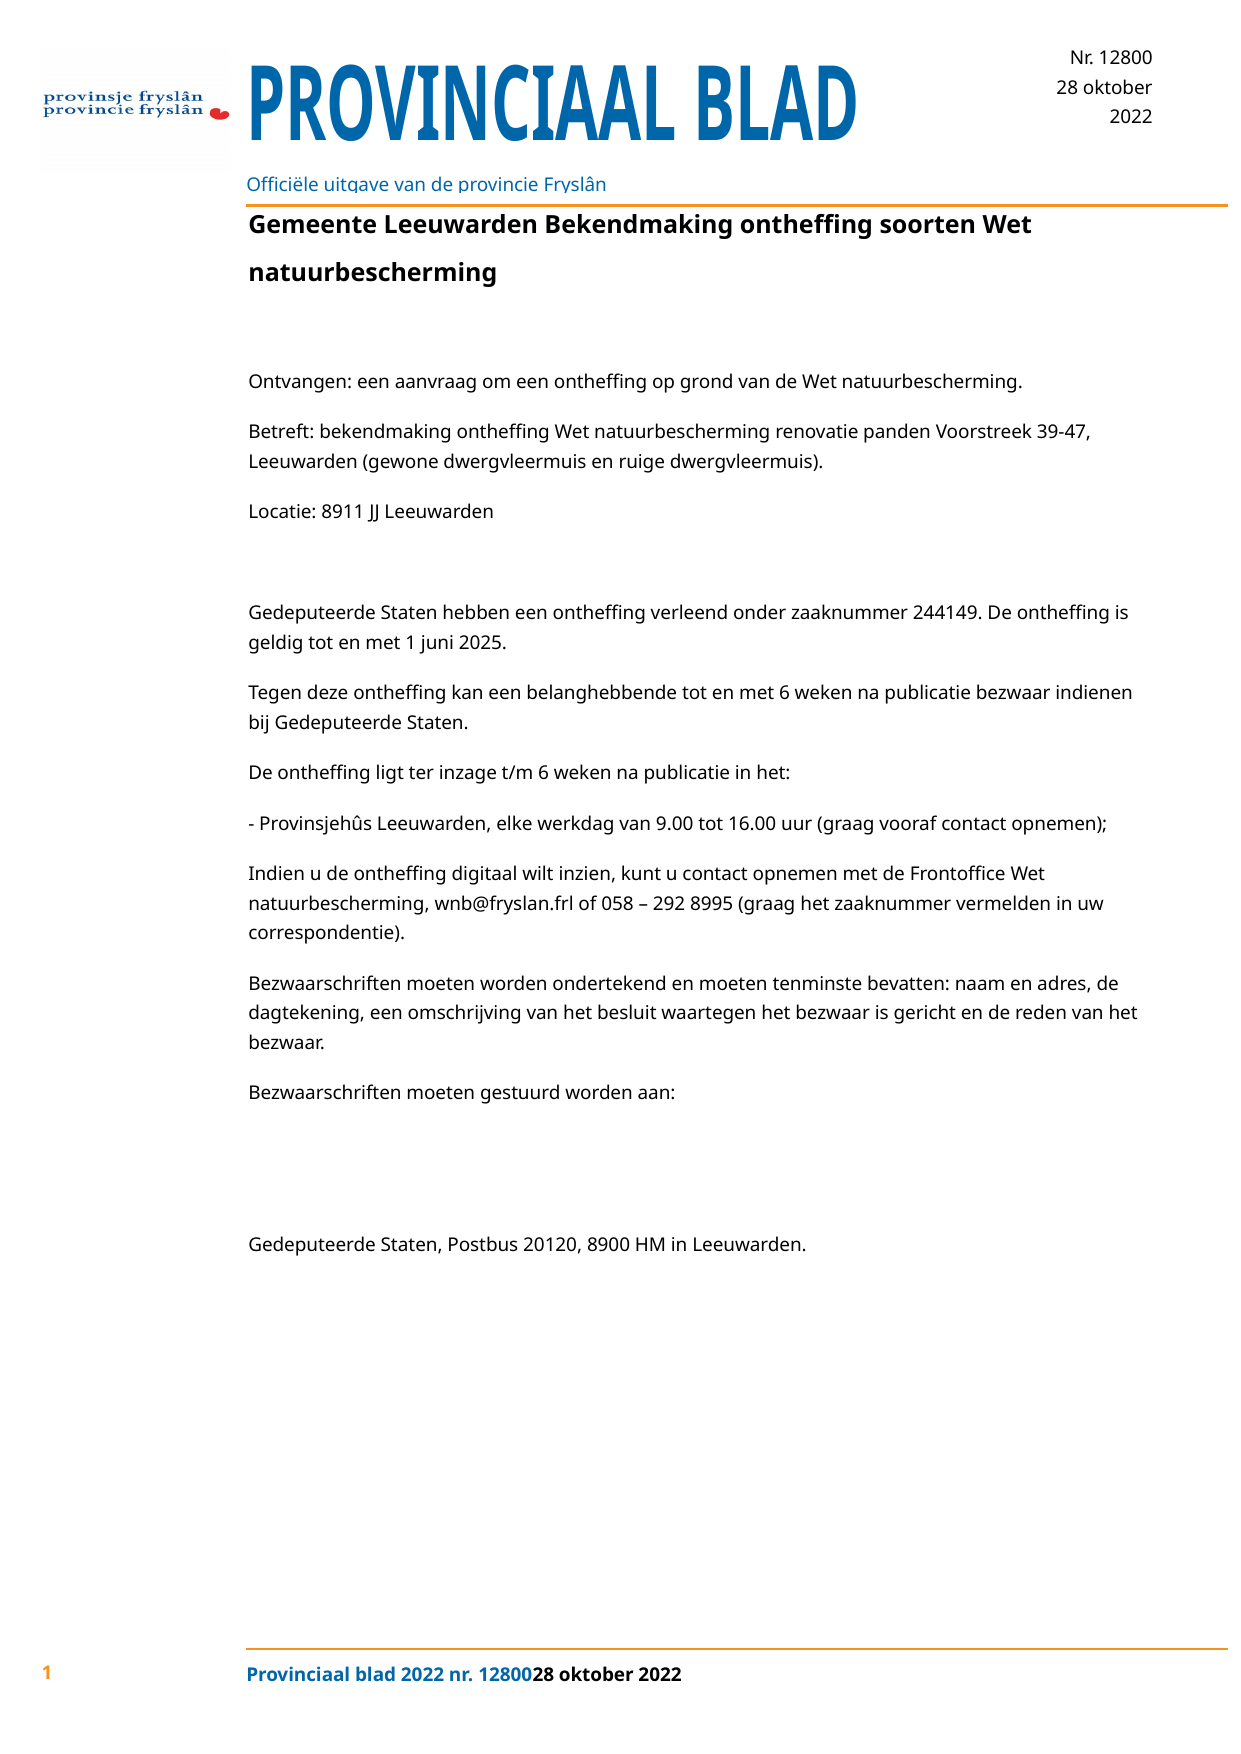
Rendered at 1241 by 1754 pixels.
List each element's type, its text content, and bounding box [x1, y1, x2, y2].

text Bezwaarschriften moeten gestuurd worden aan: [248, 1079, 1152, 1105]
text Tegen deze ontheffing kan een belanghebbende tot en met 6 weken na publicatie bezwaar indienen bij Gedeputeerde Staten. [248, 679, 1152, 735]
text - Provinsjehûs Leeuwarden, elke werkdag van 9.00 tot 16.00 uur (graag vooraf contact opnemen); [248, 810, 1152, 836]
text Bezwaarschriften moeten worden ondertekend en moeten tenminste bevatten: naam en adres, de dagtekening, een omschrijving van het besluit waartegen het bezwaar is gericht en de reden van het bezwaar. [248, 970, 1152, 1055]
text Ontvangen: een aanvraag om een ontheffing op grond van de Wet natuurbescherming. [248, 368, 1152, 394]
text Indien u de ontheffing digitaal wilt inzien, kunt u contact opnemen met de Frontoffice Wet natuurbescherming, wnb@fryslan.frl of 058 – 292 8995 (graag het zaaknummer vermelden in uw correspondentie). [248, 860, 1152, 945]
text Gedeputeerde Staten, Postbus 20120, 8900 HM in Leeuwarden. [248, 1231, 1152, 1257]
text De ontheffing ligt ter inzage t/m 6 weken na publicatie in het: [248, 759, 1152, 785]
text Gemeente Leeuwarden Bekendmaking ontheffing soorten Wet natuurbescherming [248, 207, 1152, 288]
picture [41, 47, 231, 172]
text Locatie: 8911 JJ Leeuwarden [248, 499, 1152, 524]
text Betreft: bekendmaking ontheffing Wet natuurbescherming renovatie panden Voorstreek 39-47, Leeuwarden (gewone dwergvleermuis en ruige dwergvleermuis). [248, 419, 1152, 474]
text Gedeputeerde Staten hebben een ontheffing verleend onder zaaknummer 244149. De ontheffing is geldig tot en met 1 juni 2025. [248, 599, 1152, 655]
